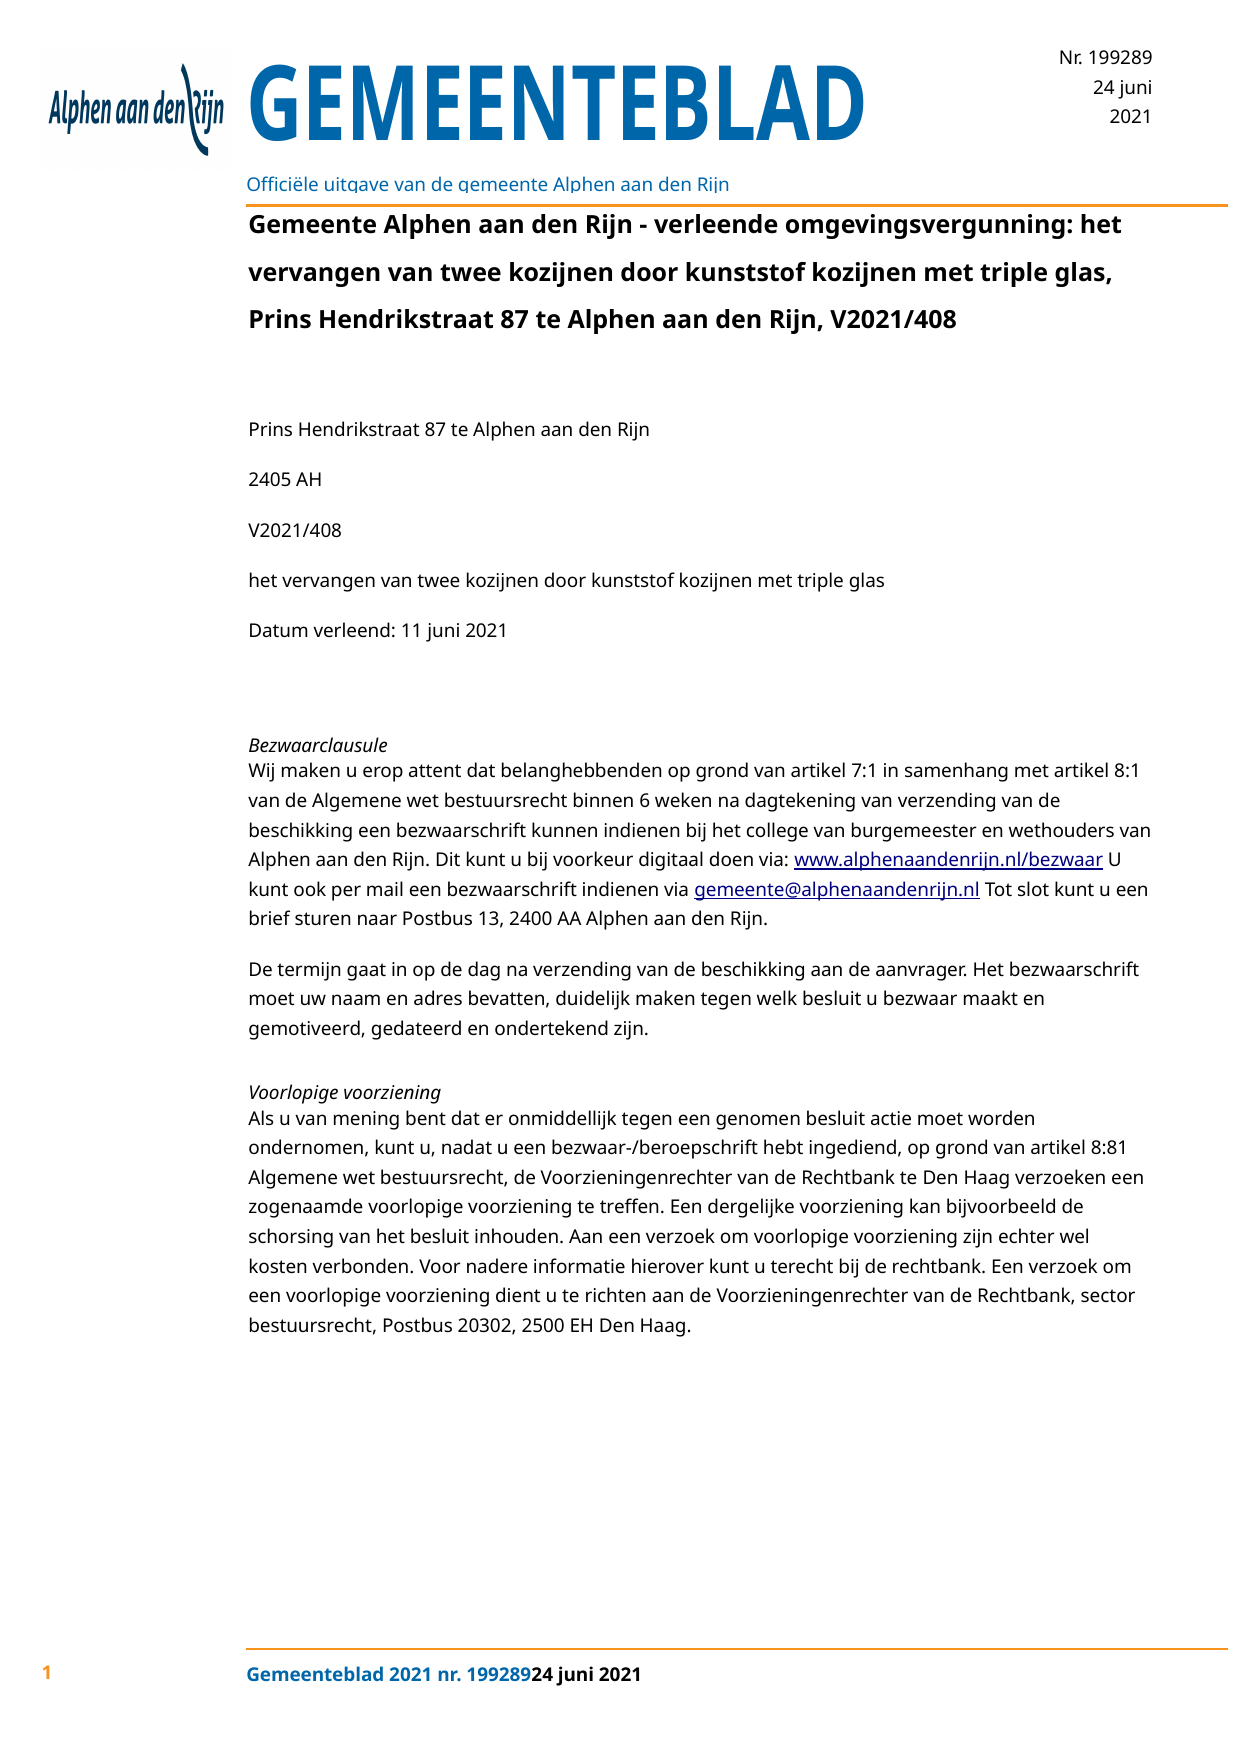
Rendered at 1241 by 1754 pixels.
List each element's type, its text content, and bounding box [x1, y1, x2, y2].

picture [41, 47, 231, 172]
text Prins Hendrikstraat 87 te Alphen aan den Rijn [248, 416, 1152, 442]
text 2405 AH [248, 466, 1152, 492]
text Gemeente Alphen aan den Rijn - verleende omgevingsvergunning: het vervangen van twee kozijnen door kunststof kozijnen met triple glas, Prins Hendrikstraat 87 te Alphen aan den Rijn, V2021/408 [248, 207, 1152, 336]
text De termijn gaat in op de dag na verzending van de beschikking aan de aanvrager. Het bezwaarschrift moet uw naam en adres bevatten, duidelijk maken tegen welk besluit u bezwaar maakt en gemotiveerd, gedateerd en ondertekend zijn. [248, 956, 1152, 1041]
text Wij maken u erop attent dat belanghebbenden op grond van artikel 7:1 in samenhang met artikel 8:1 van de Algemene wet bestuursrecht binnen 6 weken na dagtekening van verzending van de beschikking een bezwaarschrift kunnen indienen bij het college van burgemeester en wethouders van Alphen aan den Rijn. Dit kunt u bij voorkeur digitaal doen via: www.alphenaandenrijn.nl/bezwaar U kunt ook per mail een bezwaarschrift indienen via gemeente@alphenaandenrijn.nl Tot slot kunt u een brief sturen naar Postbus 13, 2400 AA Alphen aan den Rijn. [248, 758, 1152, 931]
text Datum verleend: 11 juni 2021 [248, 618, 1152, 643]
text Bezwaarclausule [248, 732, 1152, 758]
text V2021/408 [248, 517, 1152, 542]
text Als u van mening bent dat er onmiddellijk tegen een genomen besluit actie moet worden ondernomen, kunt u, nadat u een bezwaar-/beroepschrift hebt ingediend, op grond van artikel 8:81 Algemene wet bestuursrecht, de Voorzieningenrechter van de Rechtbank te Den Haag verzoeken een zogenaamde voorlopige voorziening te treffen. Een dergelijke voorziening kan bijvoorbeeld de schorsing van het besluit inhouden. Aan een verzoek om voorlopige voorziening zijn echter wel kosten verbonden. Voor nadere informatie hierover kunt u terecht bij de rechtbank. Een verzoek om een voorlopige voorziening dient u te richten aan de Voorzieningenrechter van de Rechtbank, sector bestuursrecht, Postbus 20302, 2500 EH Den Haag. [248, 1105, 1152, 1338]
text Voorlopige voorziening [248, 1079, 1152, 1105]
text het vervangen van twee kozijnen door kunststof kozijnen met triple glas [248, 567, 1152, 593]
